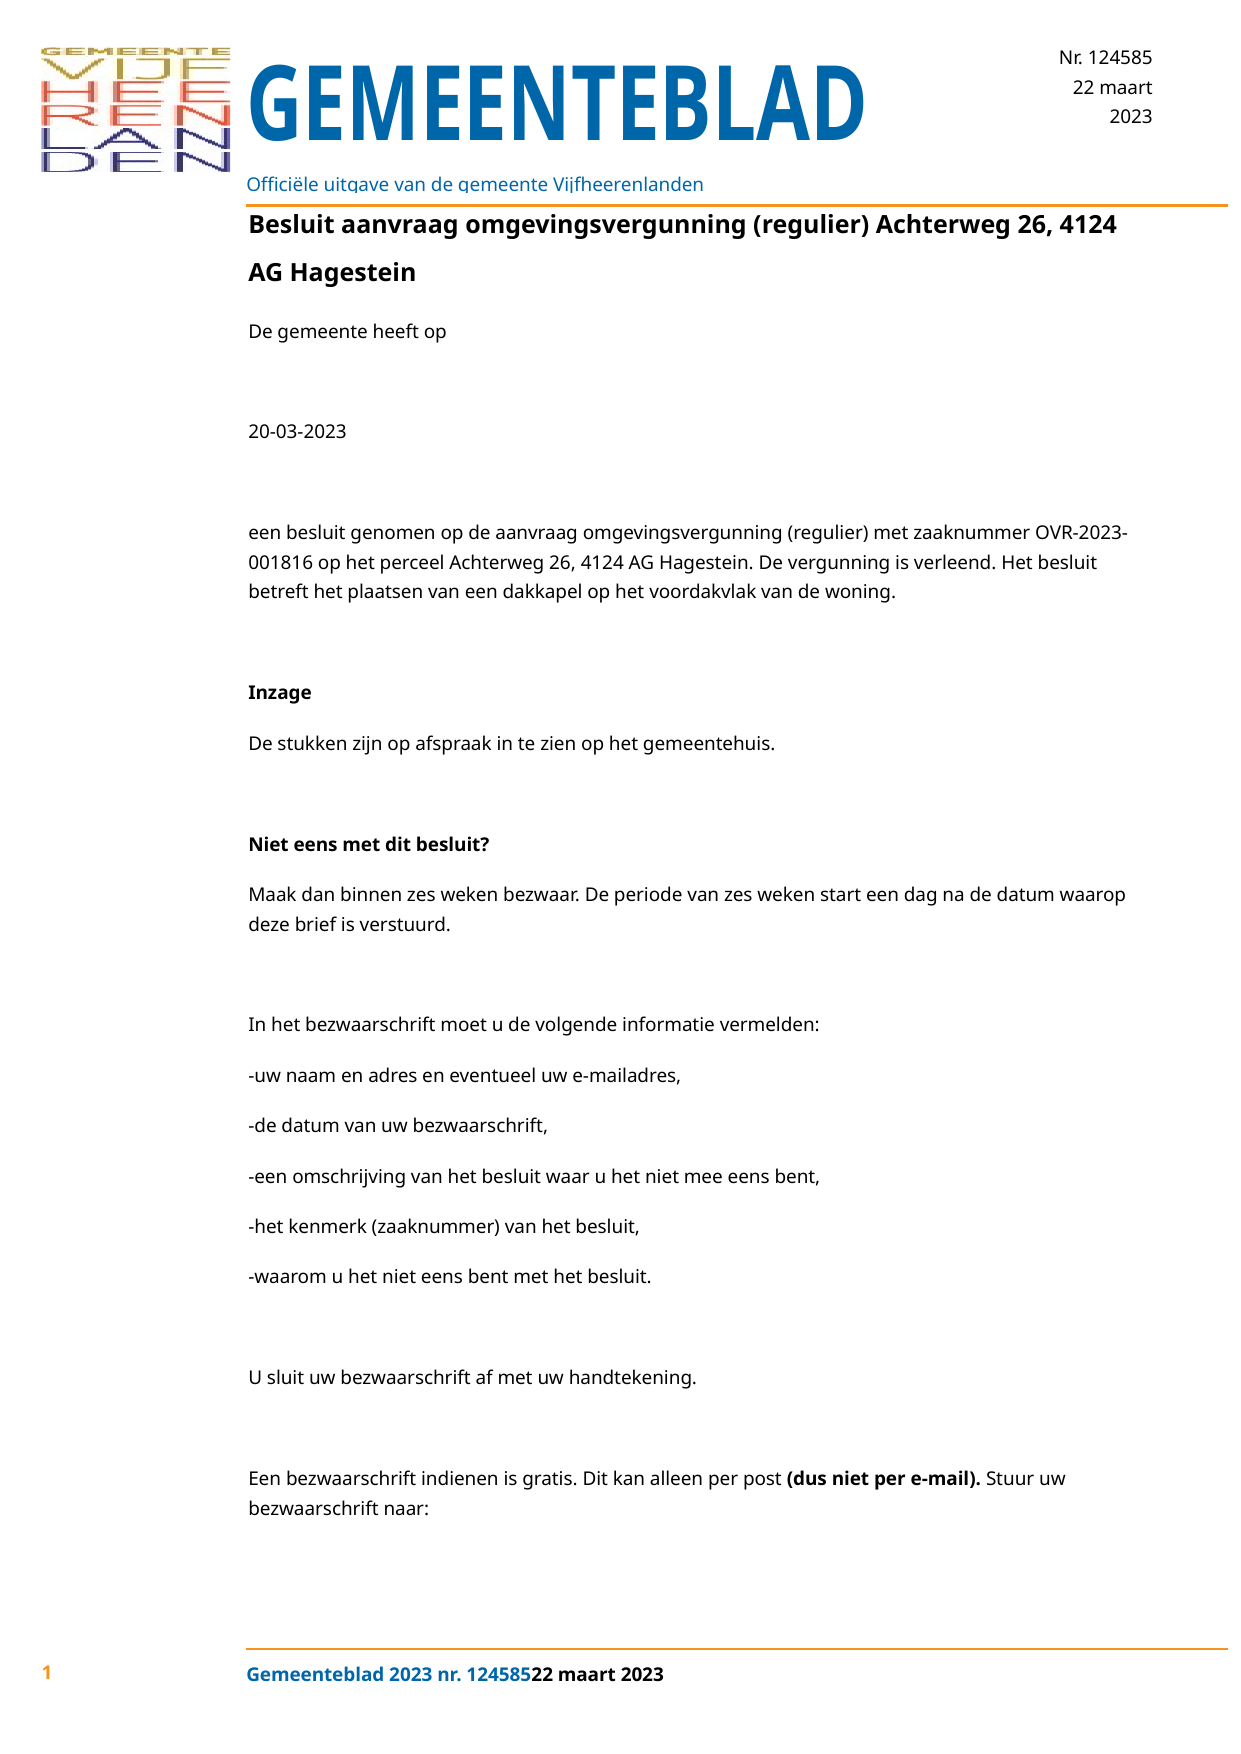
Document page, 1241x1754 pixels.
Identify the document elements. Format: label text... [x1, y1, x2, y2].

text Besluit aanvraag omgevingsvergunning (regulier) Achterweg 26, 4124 AG Hagestein [248, 207, 1152, 288]
text -waarom u het niet eens bent met het besluit. [248, 1264, 1152, 1289]
text In het bezwaarschrift moet u de volgende informatie vermelden: [248, 1012, 1152, 1037]
text De stukken zijn op afspraak in te zien op het gemeentehuis. [248, 730, 1152, 756]
text Maak dan binnen zes weken bezwaar. De periode van zes weken start een dag na de datum waarop deze brief is verstuurd. [248, 881, 1152, 937]
text -een omschrijving van het besluit waar u het niet mee eens bent, [248, 1163, 1152, 1189]
text -de datum van uw bezwaarschrift, [248, 1112, 1152, 1138]
text 20-03-2023 [248, 419, 1152, 444]
text -uw naam en adres en eventueel uw e-mailadres, [248, 1062, 1152, 1088]
text -het kenmerk (zaaknummer) van het besluit, [248, 1213, 1152, 1239]
text De gemeente heeft op [248, 318, 1152, 344]
text een besluit genomen op de aanvraag omgevingsvergunning (regulier) met zaaknummer OVR-2023-001816 op het perceel Achterweg 26, 4124 AG Hagestein. De vergunning is verleend. Het besluit betreft het plaatsen van een dakkapel op het voordakvlak van de woning. [248, 519, 1152, 604]
text Een bezwaarschrift indienen is gratis. Dit kan alleen per post (dus niet per e-mail). Stuur uw bezwaarschrift naar: [248, 1465, 1152, 1521]
text Inzage [248, 679, 1152, 705]
text Niet eens met dit besluit? [248, 831, 1152, 857]
picture [41, 47, 231, 172]
text U sluit uw bezwaarschrift af met uw handtekening. [248, 1364, 1152, 1390]
